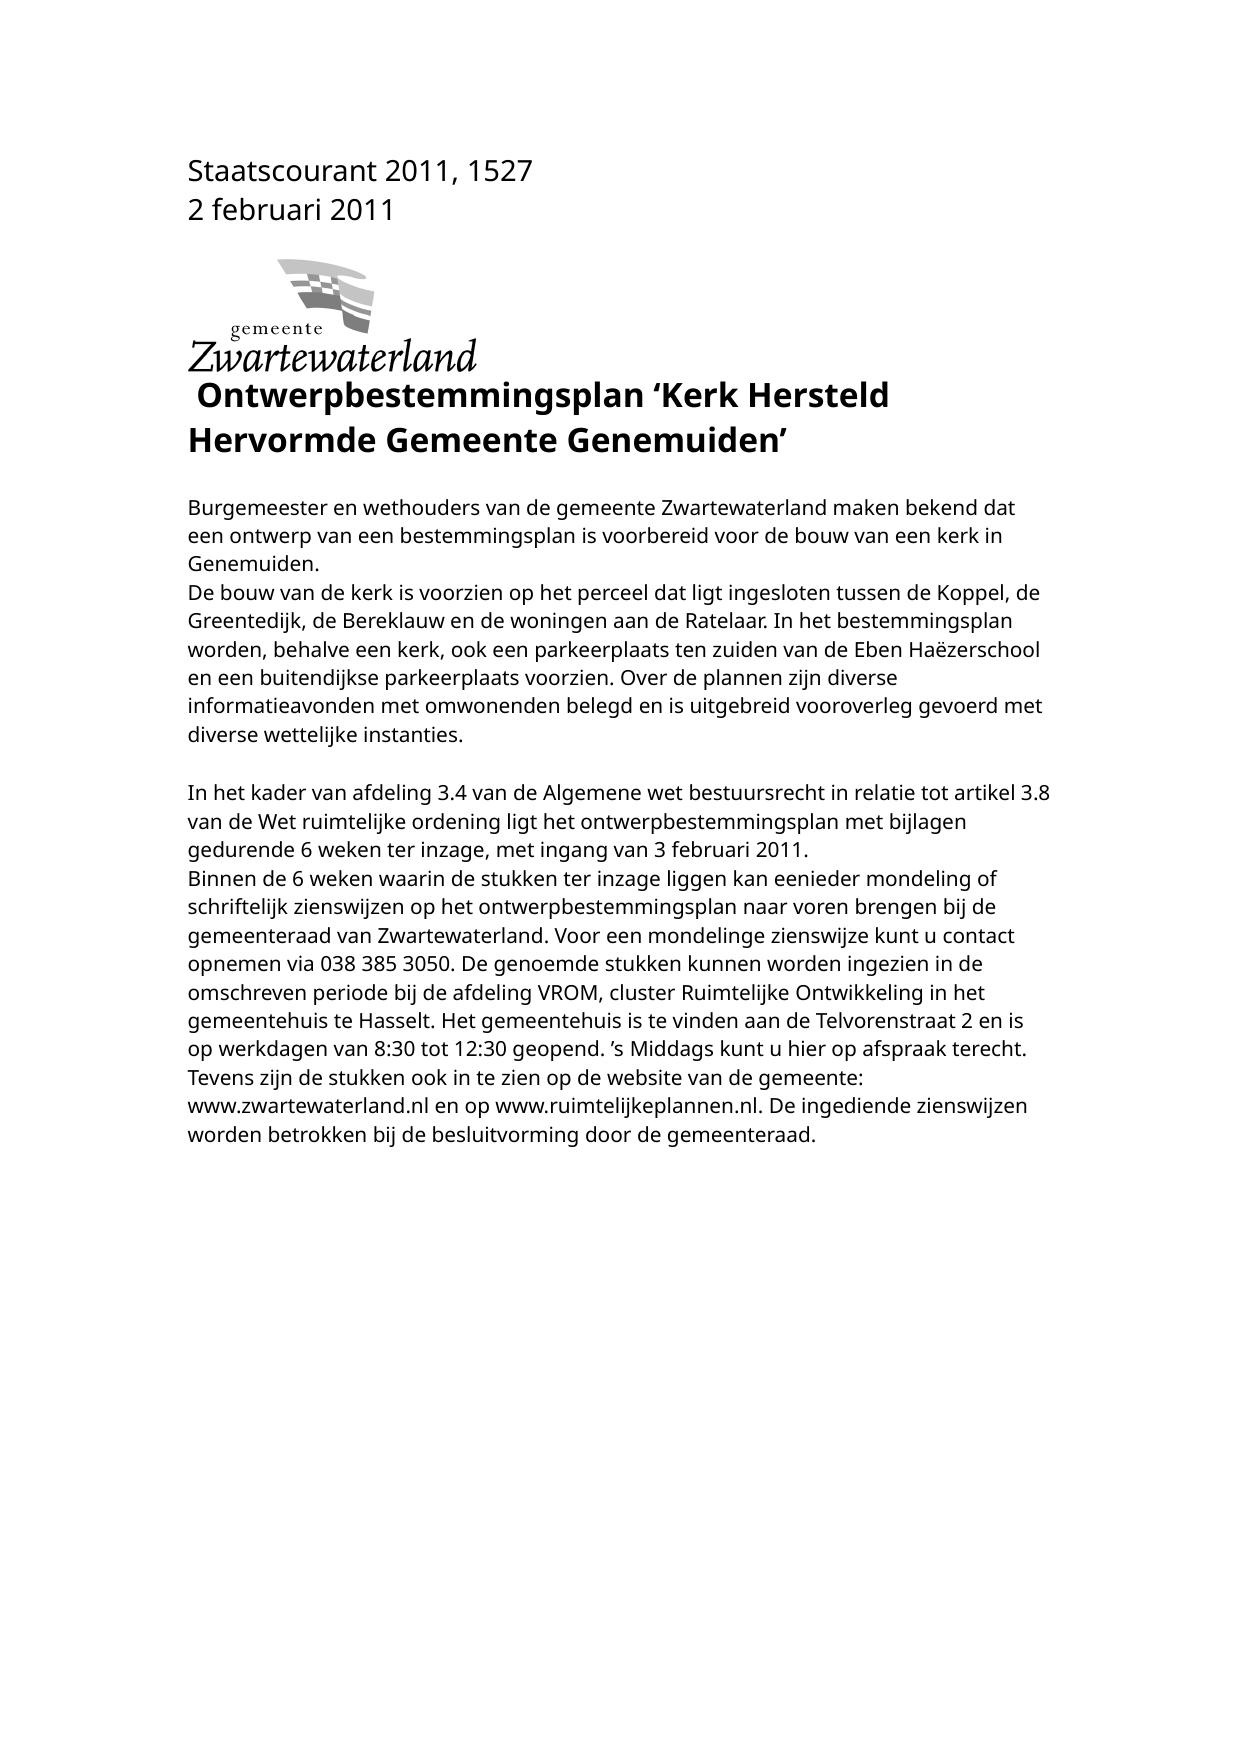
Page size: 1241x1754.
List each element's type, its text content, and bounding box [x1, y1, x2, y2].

text De bouw van de kerk is voorzien op het perceel dat ligt ingesloten tussen de Koppel, de Greentedijk, de Bereklauw en de woningen aan de Ratelaar. In het bestemmingsplan worden, behalve een kerk, ook een parkeerplaats ten zuiden van de Eben Haëzerschool en een buitendijkse parkeerplaats voorzien. Over de plannen zijn diverse informatieavonden met omwonenden belegd en is uitgebreid vooroverleg gevoerd met diverse wettelijke instanties. [187, 578, 1053, 748]
picture [187, 258, 477, 372]
text Staatscourant 2011, 1527 [187, 150, 1053, 190]
text In het kader van afdeling 3.4 van de Algemene wet bestuursrecht in relatie tot artikel 3.8 van de Wet ruimtelijke ordening ligt het ontwerpbestemmingsplan met bijlagen gedurende 6 weken ter inzage, met ingang van 3 februari 2011. [187, 778, 1053, 864]
text Binnen de 6 weken waarin de stukken ter inzage liggen kan eenieder mondeling of schriftelijk zienswijzen op het ontwerpbestemmingsplan naar voren brengen bij de gemeenteraad van Zwartewaterland. Voor een mondelinge zienswijze kunt u contact opnemen via 038 385 3050. De genoemde stukken kunnen worden ingezien in de omschreven periode bij de afdeling VROM, cluster Ruimtelijke Ontwikkeling in het gemeentehuis te Hasselt. Het gemeentehuis is te vinden aan de Telvorenstraat 2 en is op werkdagen van 8:30 tot 12:30 geopend. ’s Middags kunt u hier op afspraak terecht. Tevens zijn de stukken ook in te zien op de website van de gemeente: www.zwartewaterland.nl en op www.ruimtelijkeplannen.nl. De ingediende zienswijzen worden betrokken bij de besluitvorming door de gemeenteraad. [187, 864, 1053, 1148]
subtitle Ontwerpbestemmingsplan ‘Kerk Hersteld Hervormde Gemeente Genemuiden’ [187, 271, 1053, 463]
text Burgemeester en wethouders van de gemeente Zwartewaterland maken bekend dat een ontwerp van een bestemmingsplan is voorbereid voor de bouw van een kerk in Genemuiden. [187, 493, 1053, 578]
text 2 februari 2011 [187, 190, 1053, 229]
